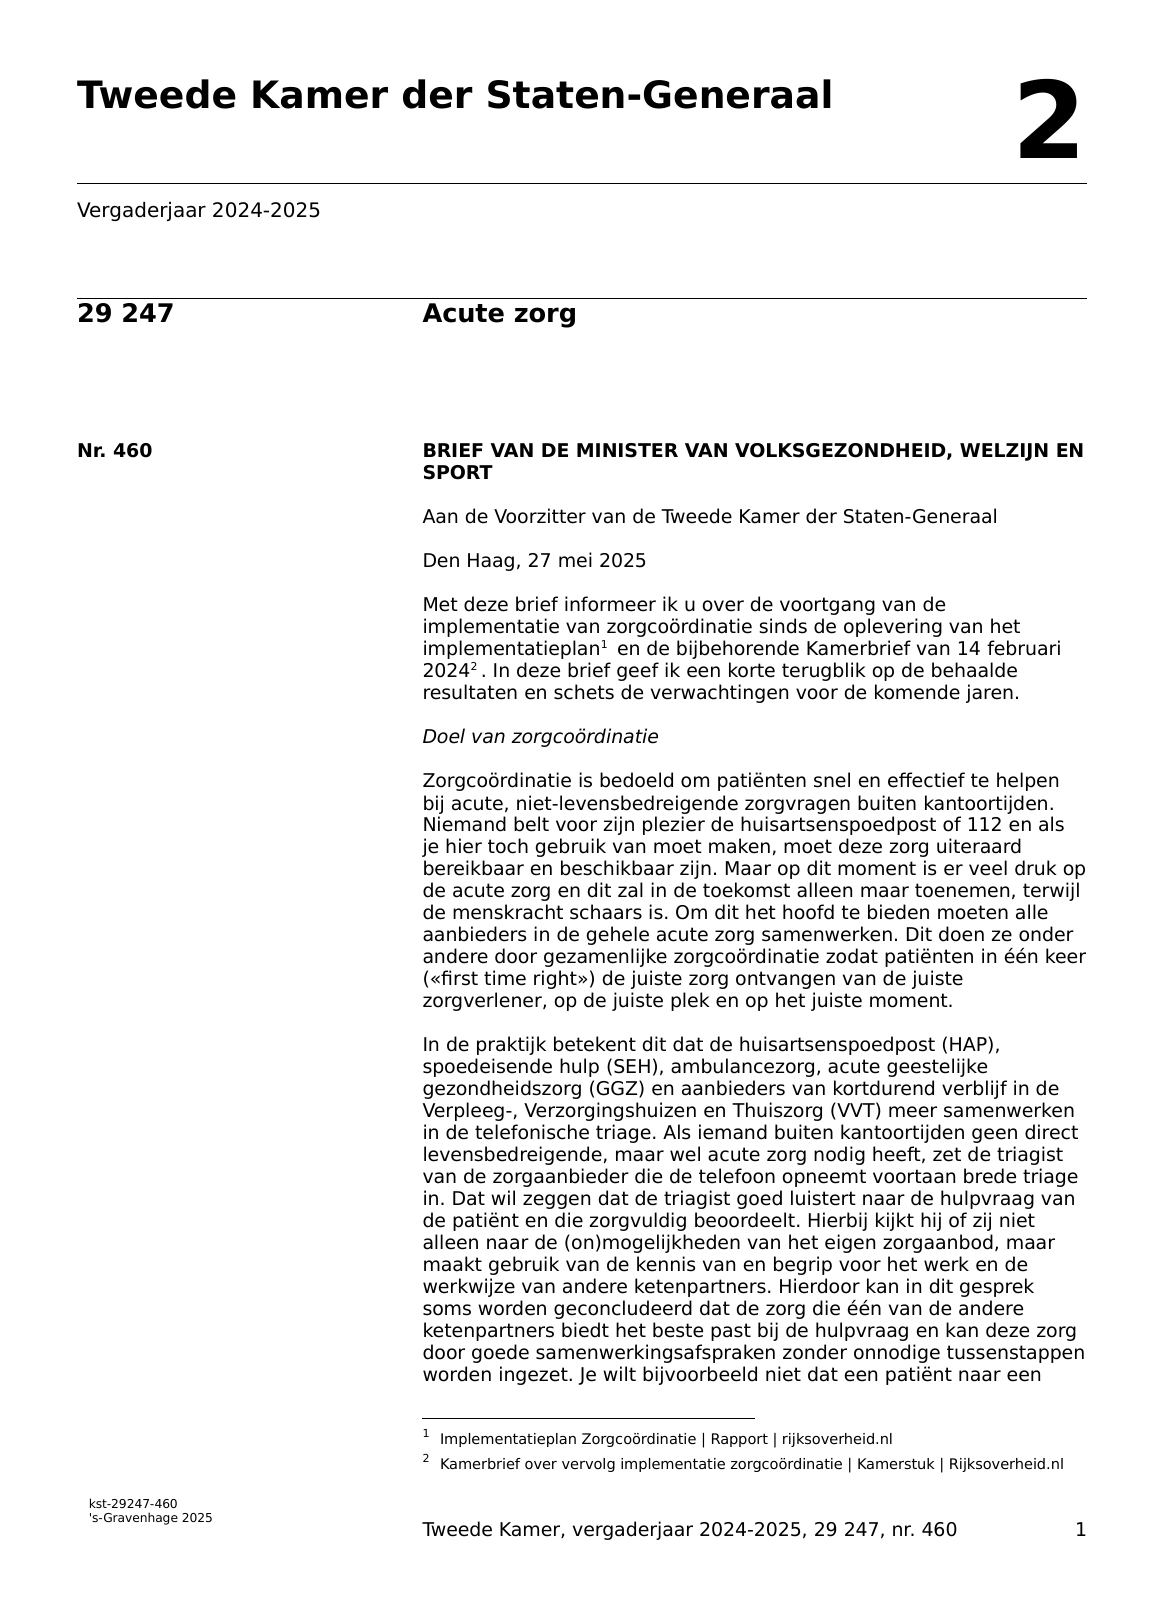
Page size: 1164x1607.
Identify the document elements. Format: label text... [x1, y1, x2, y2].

subtitle 29 247 Acute zorg [77, 299, 1087, 329]
text Aan de Voorzitter van de Tweede Kamer der Staten-Generaal [422, 506, 1087, 528]
table_header Tweede Kamer der Staten-Generaal [77, 59, 886, 183]
table_cell Vergaderjaar 2024-2025 [77, 184, 1087, 298]
text Den Haag, 27 mei 2025 [422, 550, 1087, 572]
subtitle Doel van zorgcoördinatie [422, 726, 1087, 748]
text Implementatieplan Zorgcoördinatie | Rapport | rijksoverheid.nl [422, 1427, 1087, 1449]
text Met deze brief informeer ik u over de voortgang van de implementatie van zorgcoördinatie sinds de oplevering van het implementatieplan en de bijbehorende Kamerbrief van 14 februari 2024. In deze brief geef ik een korte terugblik op de behaalde resultaten en schets de verwachtingen voor de komende jaren. [422, 594, 1087, 704]
subtitle Nr. 460 BRIEF VAN DE MINISTER VAN VOLKSGEZONDHEID, WELZIJN EN SPORT [77, 440, 1087, 484]
text In de praktijk betekent dit dat de huisartsenspoedpost (HAP), spoedeisende hulp (SEH), ambulancezorg, acute geestelijke gezondheidszorg (GGZ) en aanbieders van kortdurend verblijf in de Verpleeg-, Verzorgingshuizen en Thuiszorg (VVT) meer samenwerken in de telefonische triage. Als iemand buiten kantoortijden geen direct levensbedreigende, maar wel acute zorg nodig heeft, zet de triagist van de zorgaanbieder die de telefoon opneemt voortaan brede triage in. Dat wil zeggen dat de triagist goed luistert naar de hulpvraag van de patiënt en die zorgvuldig beoordeelt. Hierbij kijkt hij of zij niet alleen naar de (on)mogelijkheden van het eigen zorgaanbod, maar maakt gebruik van de kennis van en begrip voor het werk en de werkwijze van andere ketenpartners. Hierdoor kan in dit gesprek soms worden geconcludeerd dat de zorg die één van de andere ketenpartners biedt het beste past bij de hulpvraag en kan deze zorg door goede samenwerkingsafspraken zonder onnodige tussenstappen worden ingezet. Je wilt bijvoorbeeld niet dat een patiënt naar een [422, 1034, 1087, 1386]
text kst-29247-460 [88, 1497, 323, 1511]
text 's-Gravenhage 2025 [88, 1511, 323, 1525]
text Kamerbrief over vervolg implementatie zorgcoördinatie | Kamerstuk | Rijksoverheid.nl [422, 1452, 1087, 1474]
table_header 2 [886, 59, 1087, 183]
text Zorgcoördinatie is bedoeld om patiënten snel en effectief te helpen bij acute, niet-levensbedreigende zorgvragen buiten kantoortijden. Niemand belt voor zijn plezier de huisartsenspoedpost of 112 en als je hier toch gebruik van moet maken, moet deze zorg uiteraard bereikbaar en beschikbaar zijn. Maar op dit moment is er veel druk op de acute zorg en dit zal in de toekomst alleen maar toenemen, terwijl de menskracht schaars is. Om dit het hoofd te bieden moeten alle aanbieders in de gehele acute zorg samenwerken. Dit doen ze onder andere door gezamenlijke zorgcoördinatie zodat patiënten in één keer («first time right») de juiste zorg ontvangen van de juiste zorgverlener, op de juiste plek en op het juiste moment. [422, 770, 1087, 1012]
